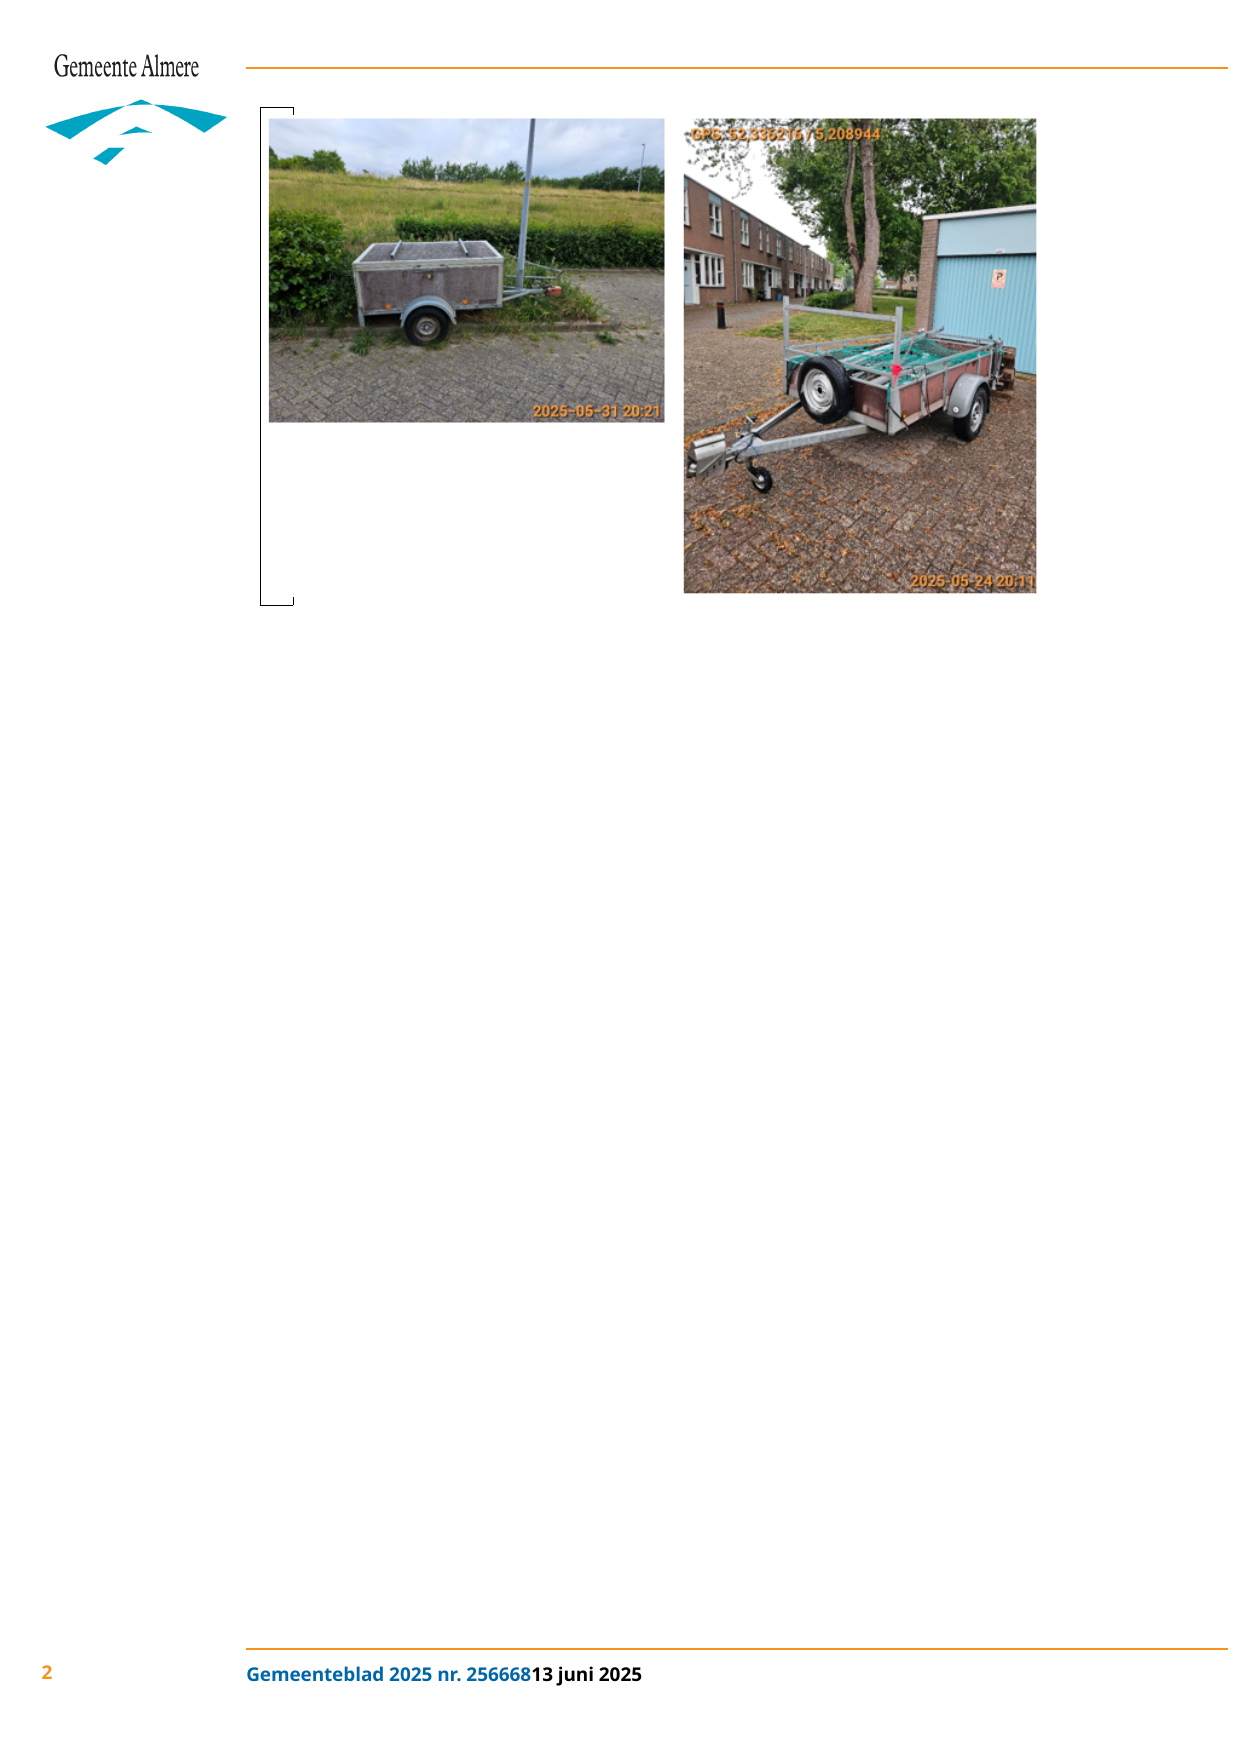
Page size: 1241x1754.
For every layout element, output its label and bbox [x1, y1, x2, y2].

picture [41, 47, 231, 172]
picture [268, 115, 1037, 597]
